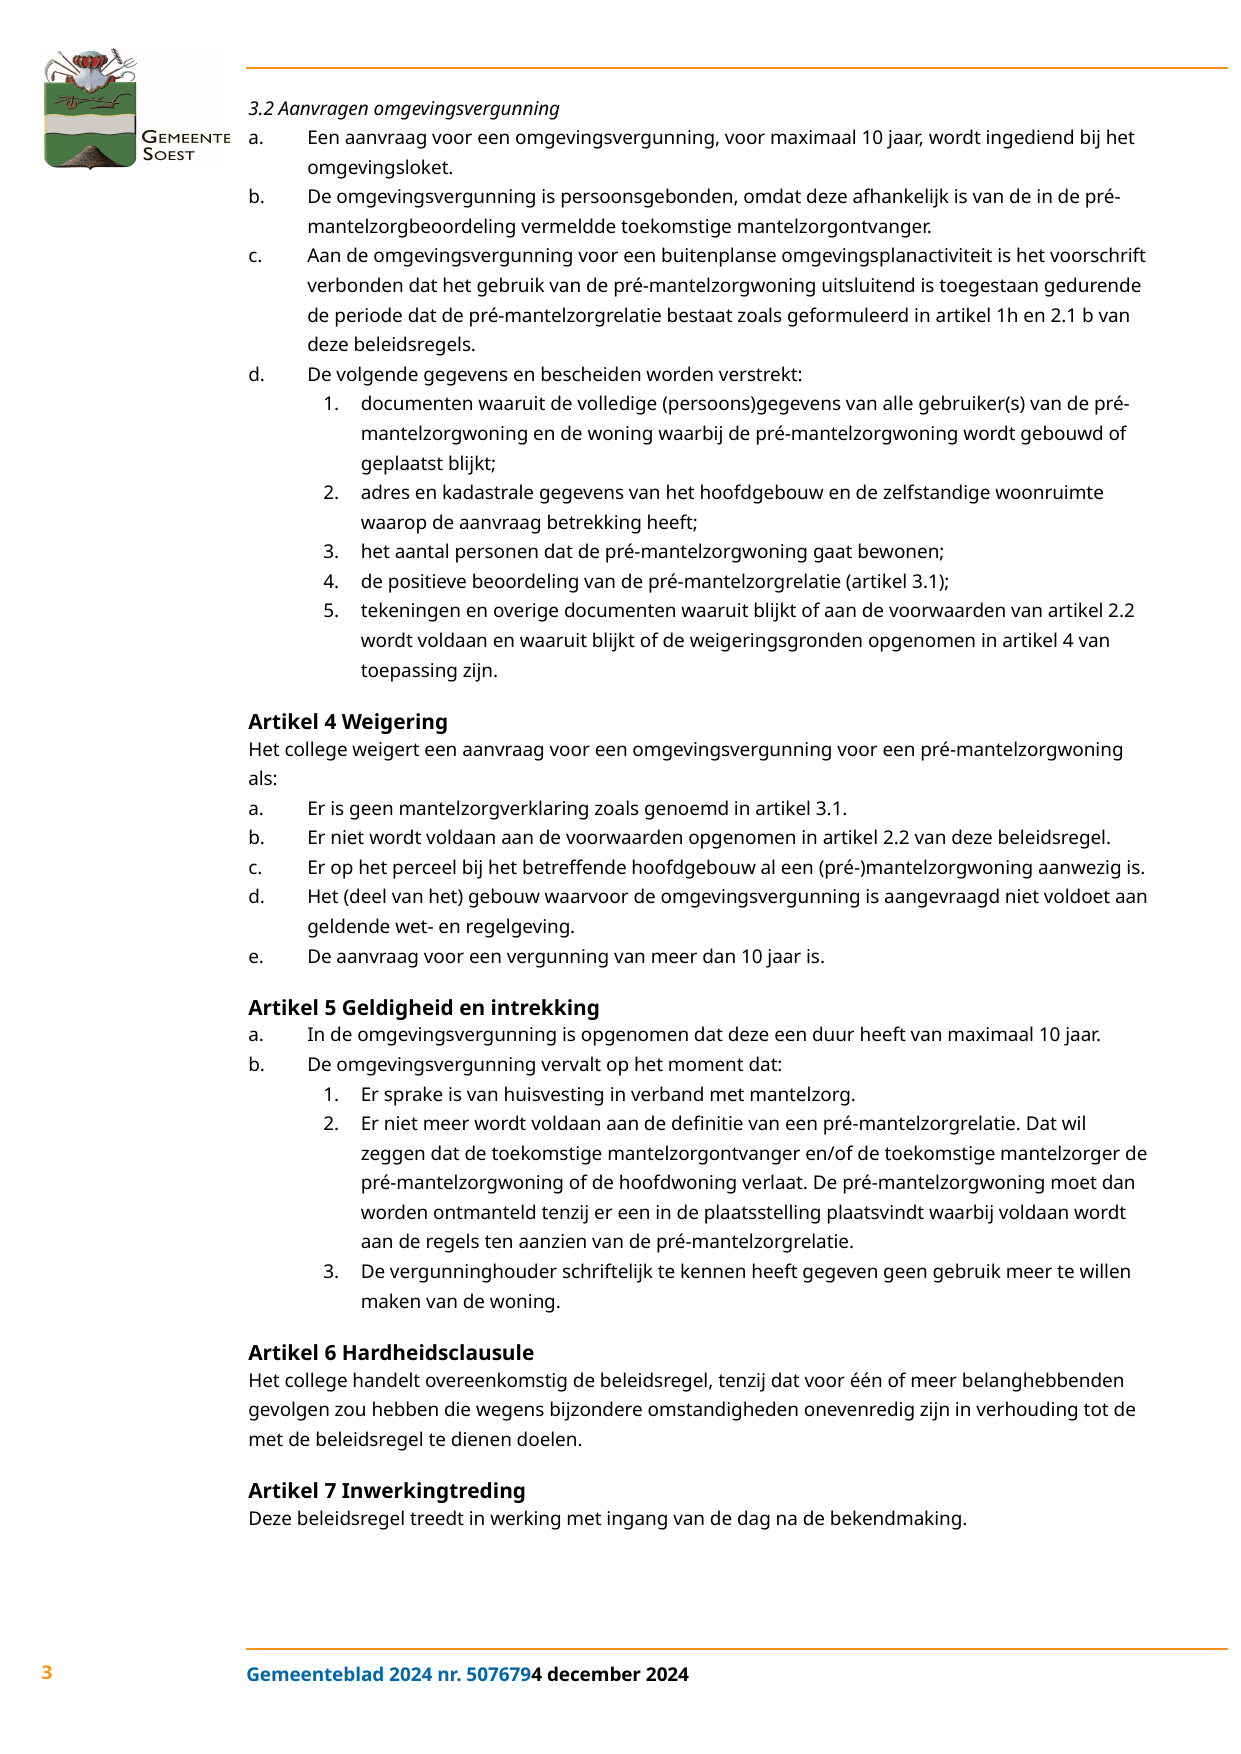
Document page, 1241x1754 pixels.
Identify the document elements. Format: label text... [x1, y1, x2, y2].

list In de omgevingsvergunning is opgenomen dat deze een duur heeft van maximaal 10 jaar. [248, 1022, 1152, 1047]
list Het (deel van het) gebouw waarvoor de omgevingsvergunning is aangevraagd niet voldoet aan geldende wet- en regelgeving. [248, 884, 1152, 939]
text Het college weigert een aanvraag voor een omgevingsvergunning voor een pré-mantelzorgwoning als: [248, 736, 1152, 791]
list documenten waaruit de volledige (persoons)gegevens van alle gebruiker(s) van de pré-mantelzorgwoning en de woning waarbij de pré-mantelzorgwoning wordt gebouwd of geplaatst blijkt; [323, 391, 1152, 476]
list Een aanvraag voor een omgevingsvergunning, voor maximaal 10 jaar, wordt ingediend bij het omgevingsloket. [248, 124, 1152, 180]
list Er op het perceel bij het betreffende hoofdgebouw al een (pré-)mantelzorgwoning aanwezig is. [248, 854, 1152, 880]
text Artikel 7 Inwerkingtreding [248, 1476, 1152, 1505]
list Er niet wordt voldaan aan de voorwaarden opgenomen in artikel 2.2 van deze beleidsregel. [248, 824, 1152, 850]
text Het college handelt overeenkomstig de beleidsregel, tenzij dat voor één of meer belanghebbenden gevolgen zou hebben die wegens bijzondere omstandigheden onevenredig zijn in verhouding tot de met de beleidsregel te dienen doelen. [248, 1367, 1152, 1452]
list Er sprake is van huisvesting in verband met mantelzorg. [323, 1081, 1152, 1107]
list tekeningen en overige documenten waaruit blijkt of aan de voorwaarden van artikel 2.2 wordt voldaan en waaruit blijkt of de weigeringsgronden opgenomen in artikel 4 van toepassing zijn. [323, 598, 1152, 683]
list De omgevingsvergunning is persoonsgebonden, omdat deze afhankelijk is van de in de pré-mantelzorgbeoordeling vermeldde toekomstige mantelzorgontvanger. [248, 183, 1152, 239]
list Aan de omgevingsvergunning voor een buitenplanse omgevingsplanactiviteit is het voorschrift verbonden dat het gebruik van de pré-mantelzorgwoning uitsluitend is toegestaan gedurende de periode dat de pré-mantelzorgrelatie bestaat zoals geformuleerd in artikel 1h en 2.1 b van deze beleidsregels. [248, 243, 1152, 357]
text 3.2 Aanvragen omgevingsvergunning [248, 95, 1152, 121]
list De volgende gegevens en bescheiden worden verstrekt: [248, 361, 1152, 387]
text Artikel 5 Geldigheid en intrekking [248, 993, 1152, 1022]
list het aantal personen dat de pré-mantelzorgwoning gaat bewonen; [323, 538, 1152, 564]
list Er niet meer wordt voldaan aan de definitie van een pré-mantelzorgrelatie. Dat wil zeggen dat de toekomstige mantelzorgontvanger en/of de toekomstige mantelzorger de pré-mantelzorgwoning of de hoofdwoning verlaat. De pré-mantelzorgwoning moet dan worden ontmanteld tenzij er een in de plaatsstelling plaatsvindt waarbij voldaan wordt aan de regels ten aanzien van de pré-mantelzorgrelatie. [323, 1110, 1152, 1254]
list Er is geen mantelzorgverklaring zoals genoemd in artikel 3.1. [248, 795, 1152, 821]
text Deze beleidsregel treedt in werking met ingang van de dag na de bekendmaking. [248, 1505, 1152, 1531]
picture [41, 47, 231, 172]
list adres en kadastrale gegevens van het hoofdgebouw en de zelfstandige woonruimte waarop de aanvraag betrekking heeft; [323, 479, 1152, 535]
list De aanvraag voor een vergunning van meer dan 10 jaar is. [248, 943, 1152, 968]
list De omgevingsvergunning vervalt op het moment dat: [248, 1051, 1152, 1077]
list De vergunninghouder schriftelijk te kennen heeft gegeven geen gebruik meer te willen maken van de woning. [323, 1258, 1152, 1314]
text Artikel 6 Hardheidsclausule [248, 1338, 1152, 1367]
list de positieve beoordeling van de pré-mantelzorgrelatie (artikel 3.1); [323, 568, 1152, 594]
text Artikel 4 Weigering [248, 707, 1152, 736]
